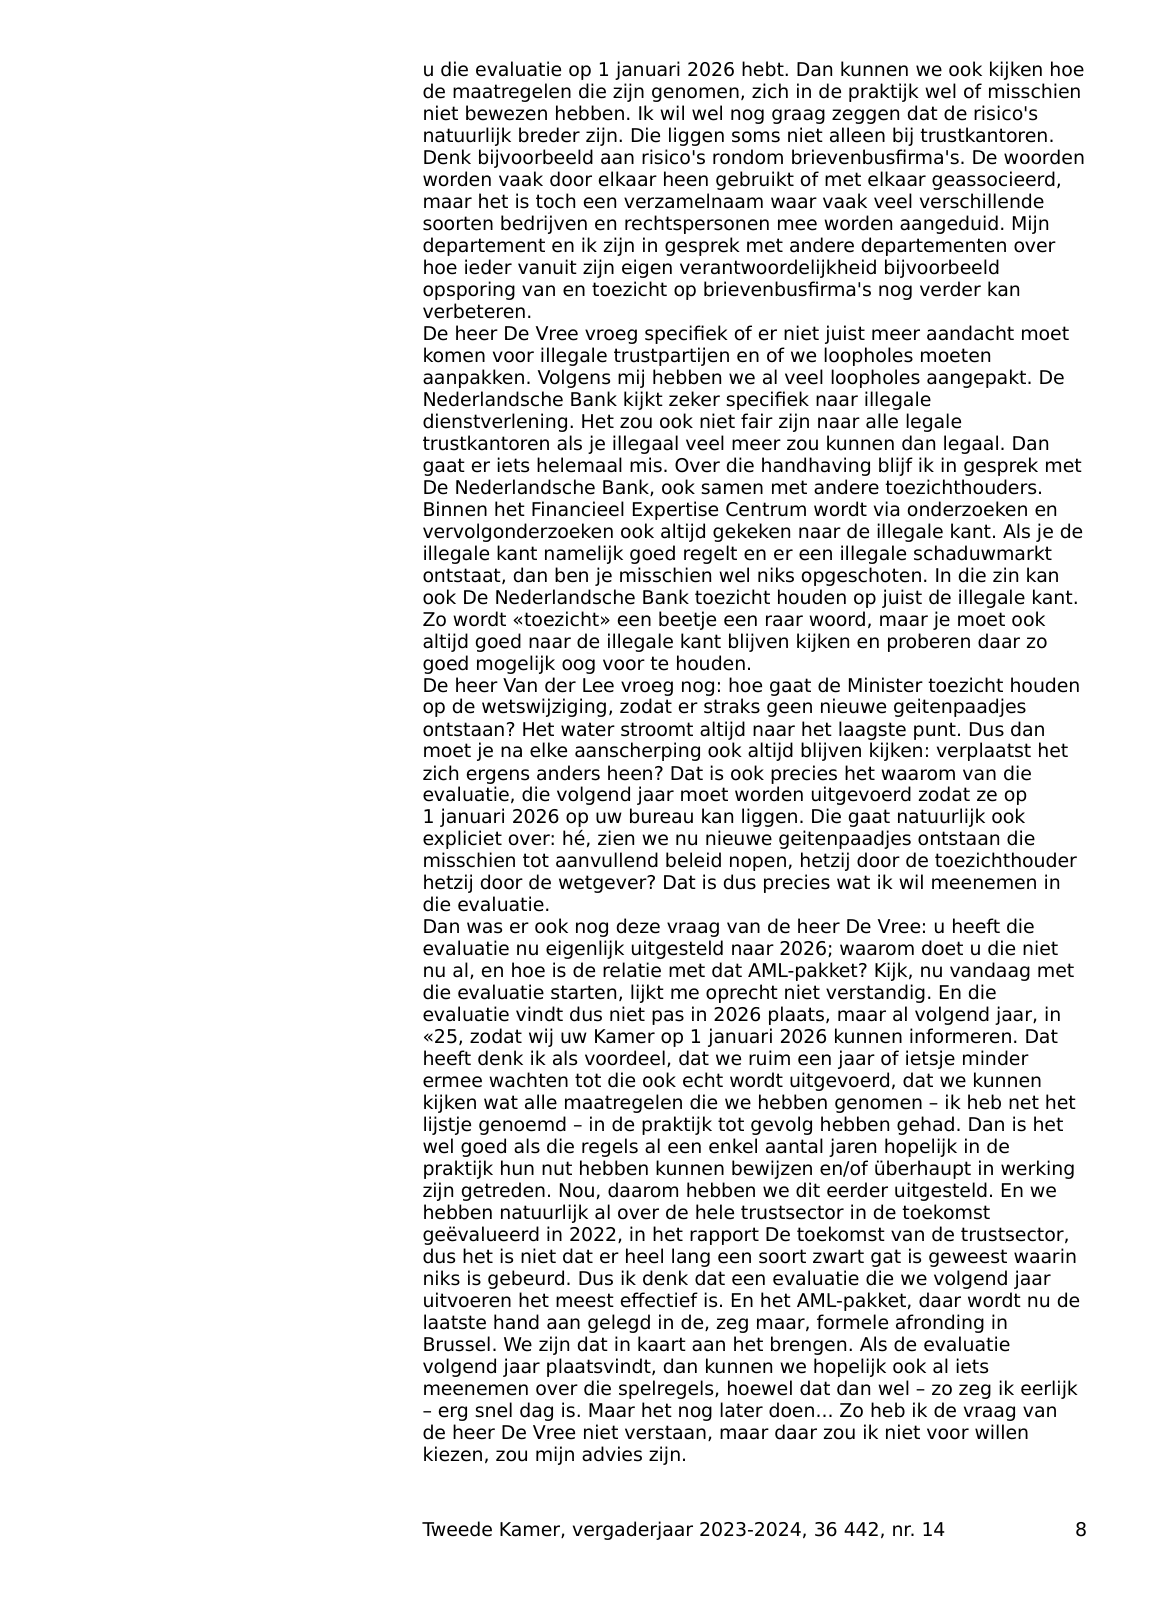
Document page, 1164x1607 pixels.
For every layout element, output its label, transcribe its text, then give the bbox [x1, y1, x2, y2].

text Dan was er ook nog deze vraag van de heer De Vree: u heeft die evaluatie nu eigenlijk uitgesteld naar 2026; waarom doet u die niet nu al, en hoe is de relatie met dat AML-pakket? Kijk, nu vandaag met die evaluatie starten, lijkt me oprecht niet verstandig. En die evaluatie vindt dus niet pas in 2026 plaats, maar al volgend jaar, in «25, zodat wij uw Kamer op 1 januari 2026 kunnen informeren. Dat heeft denk ik als voordeel, dat we ruim een jaar of ietsje minder ermee wachten tot die ook echt wordt uitgevoerd, dat we kunnen kijken wat alle maatregelen die we hebben genomen – ik heb net het lijstje genoemd – in de praktijk tot gevolg hebben gehad. Dan is het wel goed als die regels al een enkel aantal jaren hopelijk in de praktijk hun nut hebben kunnen bewijzen en/of überhaupt in werking zijn getreden. Nou, daarom hebben we dit eerder uitgesteld. En we hebben natuurlijk al over de hele trustsector in de toekomst geëvalueerd in 2022, in het rapport De toekomst van de trustsector, dus het is niet dat er heel lang een soort zwart gat is geweest waarin niks is gebeurd. Dus ik denk dat een evaluatie die we volgend jaar uitvoeren het meest effectief is. En het AML-pakket, daar wordt nu de laatste hand aan gelegd in de, zeg maar, formele afronding in Brussel. We zijn dat in kaart aan het brengen. Als de evaluatie volgend jaar plaatsvindt, dan kunnen we hopelijk ook al iets meenemen over die spelregels, hoewel dat dan wel – zo zeg ik eerlijk – erg snel dag is. Maar het nog later doen... Zo heb ik de vraag van de heer De Vree niet verstaan, maar daar zou ik niet voor willen kiezen, zou mijn advies zijn. [422, 916, 1087, 1466]
text De heer Van der Lee vroeg nog: hoe gaat de Minister toezicht houden op de wetswijziging, zodat er straks geen nieuwe geitenpaadjes ontstaan? Het water stroomt altijd naar het laagste punt. Dus dan moet je na elke aanscherping ook altijd blijven kijken: verplaatst het zich ergens anders heen? Dat is ook precies het waarom van die evaluatie, die volgend jaar moet worden uitgevoerd zodat ze op 1 januari 2026 op uw bureau kan liggen. Die gaat natuurlijk ook expliciet over: hé, zien we nu nieuwe geitenpaadjes ontstaan die misschien tot aanvullend beleid nopen, hetzij door de toezichthouder hetzij door de wetgever? Dat is dus precies wat ik wil meenemen in die evaluatie. [422, 674, 1087, 916]
text De heer De Vree vroeg specifiek of er niet juist meer aandacht moet komen voor illegale trustpartijen en of we loopholes moeten aanpakken. Volgens mij hebben we al veel loopholes aangepakt. De Nederlandsche Bank kijkt zeker specifiek naar illegale dienstverlening. Het zou ook niet fair zijn naar alle legale trustkantoren als je illegaal veel meer zou kunnen dan legaal. Dan gaat er iets helemaal mis. Over die handhaving blijf ik in gesprek met De Nederlandsche Bank, ook samen met andere toezichthouders. Binnen het Financieel Expertise Centrum wordt via onderzoeken en vervolgonderzoeken ook altijd gekeken naar de illegale kant. Als je de illegale kant namelijk goed regelt en er een illegale schaduwmarkt ontstaat, dan ben je misschien wel niks opgeschoten. In die zin kan ook De Nederlandsche Bank toezicht houden op juist de illegale kant. Zo wordt «toezicht» een beetje een raar woord, maar je moet ook altijd goed naar de illegale kant blijven kijken en proberen daar zo goed mogelijk oog voor te houden. [422, 323, 1087, 674]
text u die evaluatie op 1 januari 2026 hebt. Dan kunnen we ook kijken hoe de maatregelen die zijn genomen, zich in de praktijk wel of misschien niet bewezen hebben. Ik wil wel nog graag zeggen dat de risico's natuurlijk breder zijn. Die liggen soms niet alleen bij trustkantoren. Denk bijvoorbeeld aan risico's rondom brievenbusfirma's. De woorden worden vaak door elkaar heen gebruikt of met elkaar geassocieerd, maar het is toch een verzamelnaam waar vaak veel verschillende soorten bedrijven en rechtspersonen mee worden aangeduid. Mijn departement en ik zijn in gesprek met andere departementen over hoe ieder vanuit zijn eigen verantwoordelijkheid bijvoorbeeld opsporing van en toezicht op brievenbusfirma's nog verder kan verbeteren. [422, 59, 1087, 323]
